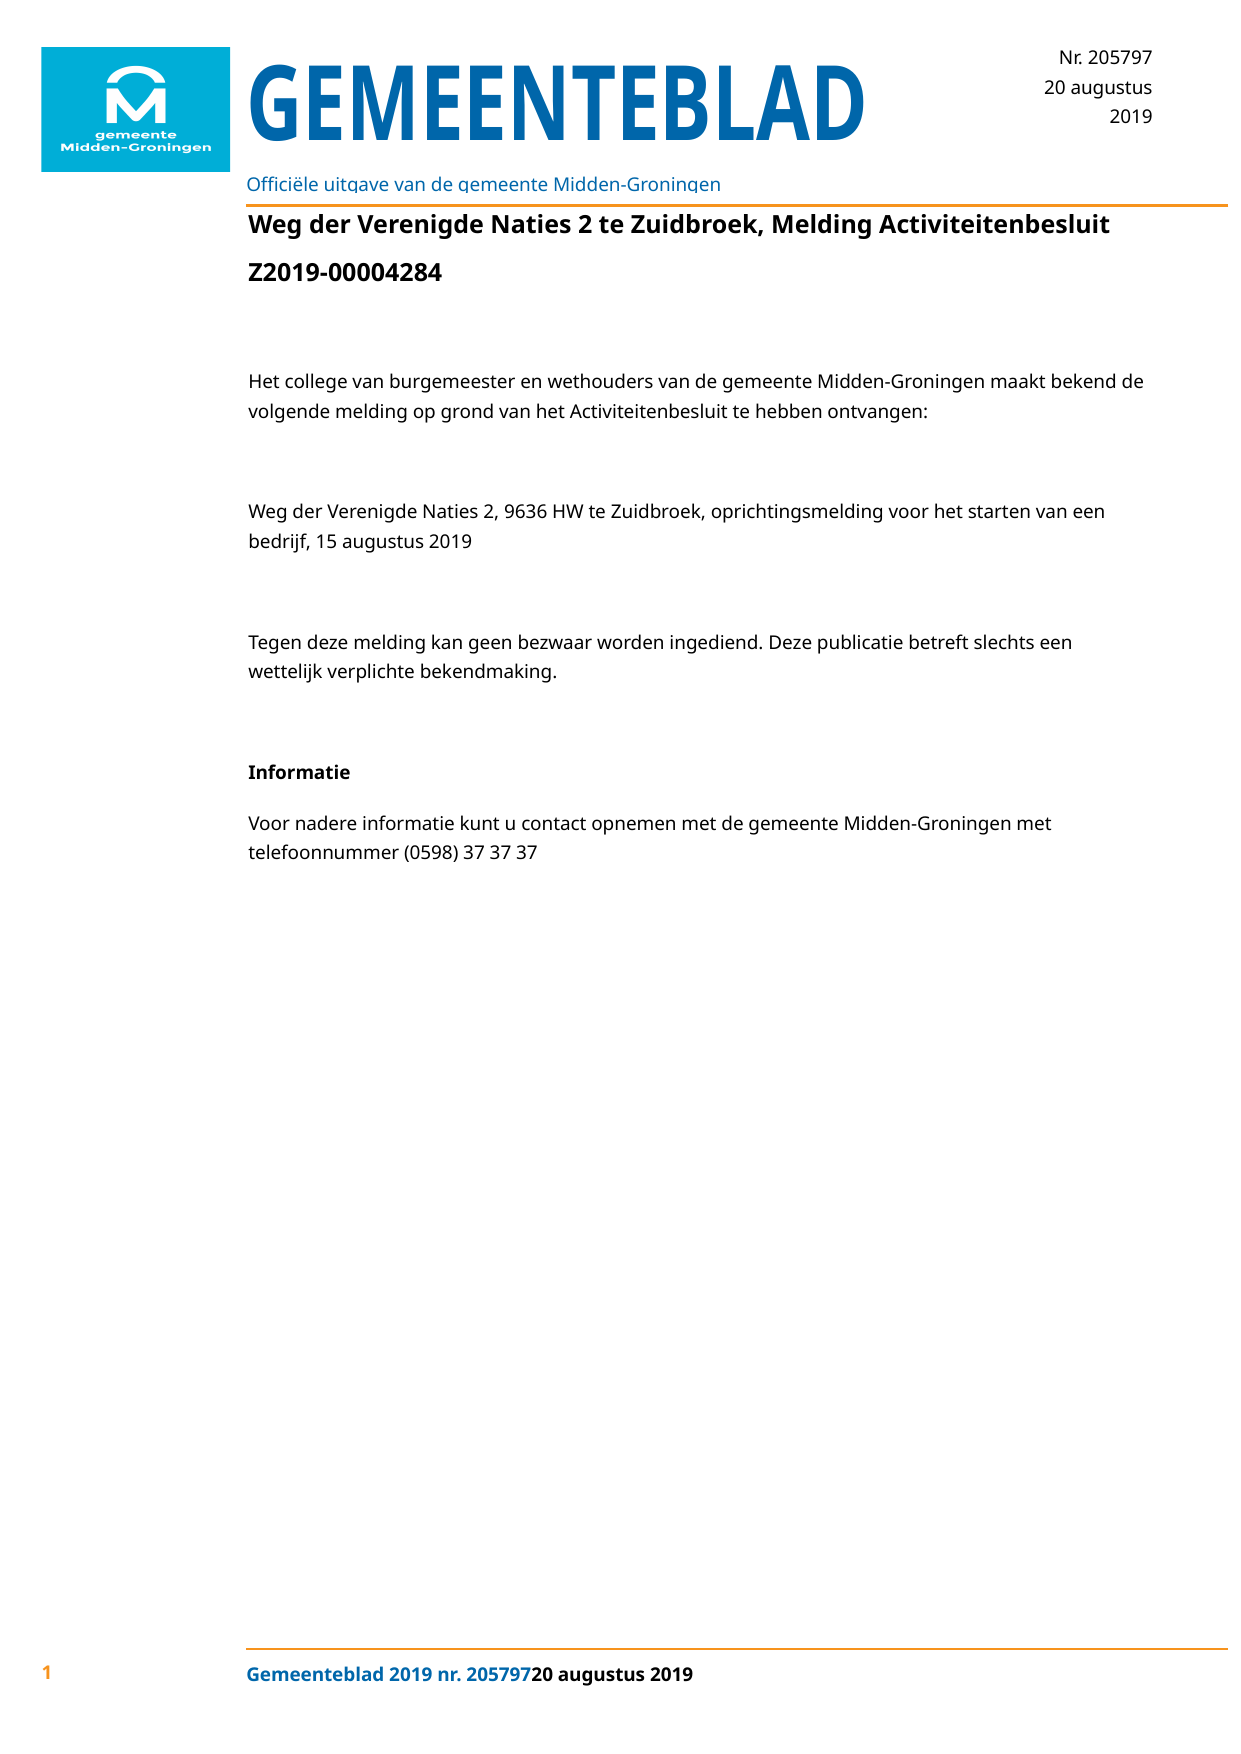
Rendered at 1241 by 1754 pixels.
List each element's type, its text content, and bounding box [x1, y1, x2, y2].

text Het college van burgemeester en wethouders van de gemeente Midden-Groningen maakt bekend de volgende melding op grond van het Activiteitenbesluit te hebben ontvangen: [248, 368, 1152, 424]
picture [107, 89, 165, 122]
text Tegen deze melding kan geen bezwaar worden ingediend. Deze publicatie betreft slechts een wettelijk verplichte bekendmaking. [248, 629, 1152, 684]
picture [108, 66, 164, 82]
text Weg der Verenigde Naties 2 te Zuidbroek, Melding Activiteitenbesluit Z2019-00004284 [248, 207, 1152, 288]
text Weg der Verenigde Naties 2, 9636 HW te Zuidbroek, oprichtingsmelding voor het starten van een bedrijf, 15 augustus 2019 [248, 499, 1152, 554]
text Informatie [248, 759, 1152, 785]
text Voor nadere informatie kunt u contact opnemen met de gemeente Midden-Groningen met telefoonnummer (0598) 37 37 37 [248, 810, 1152, 865]
picture [184, 146, 190, 153]
